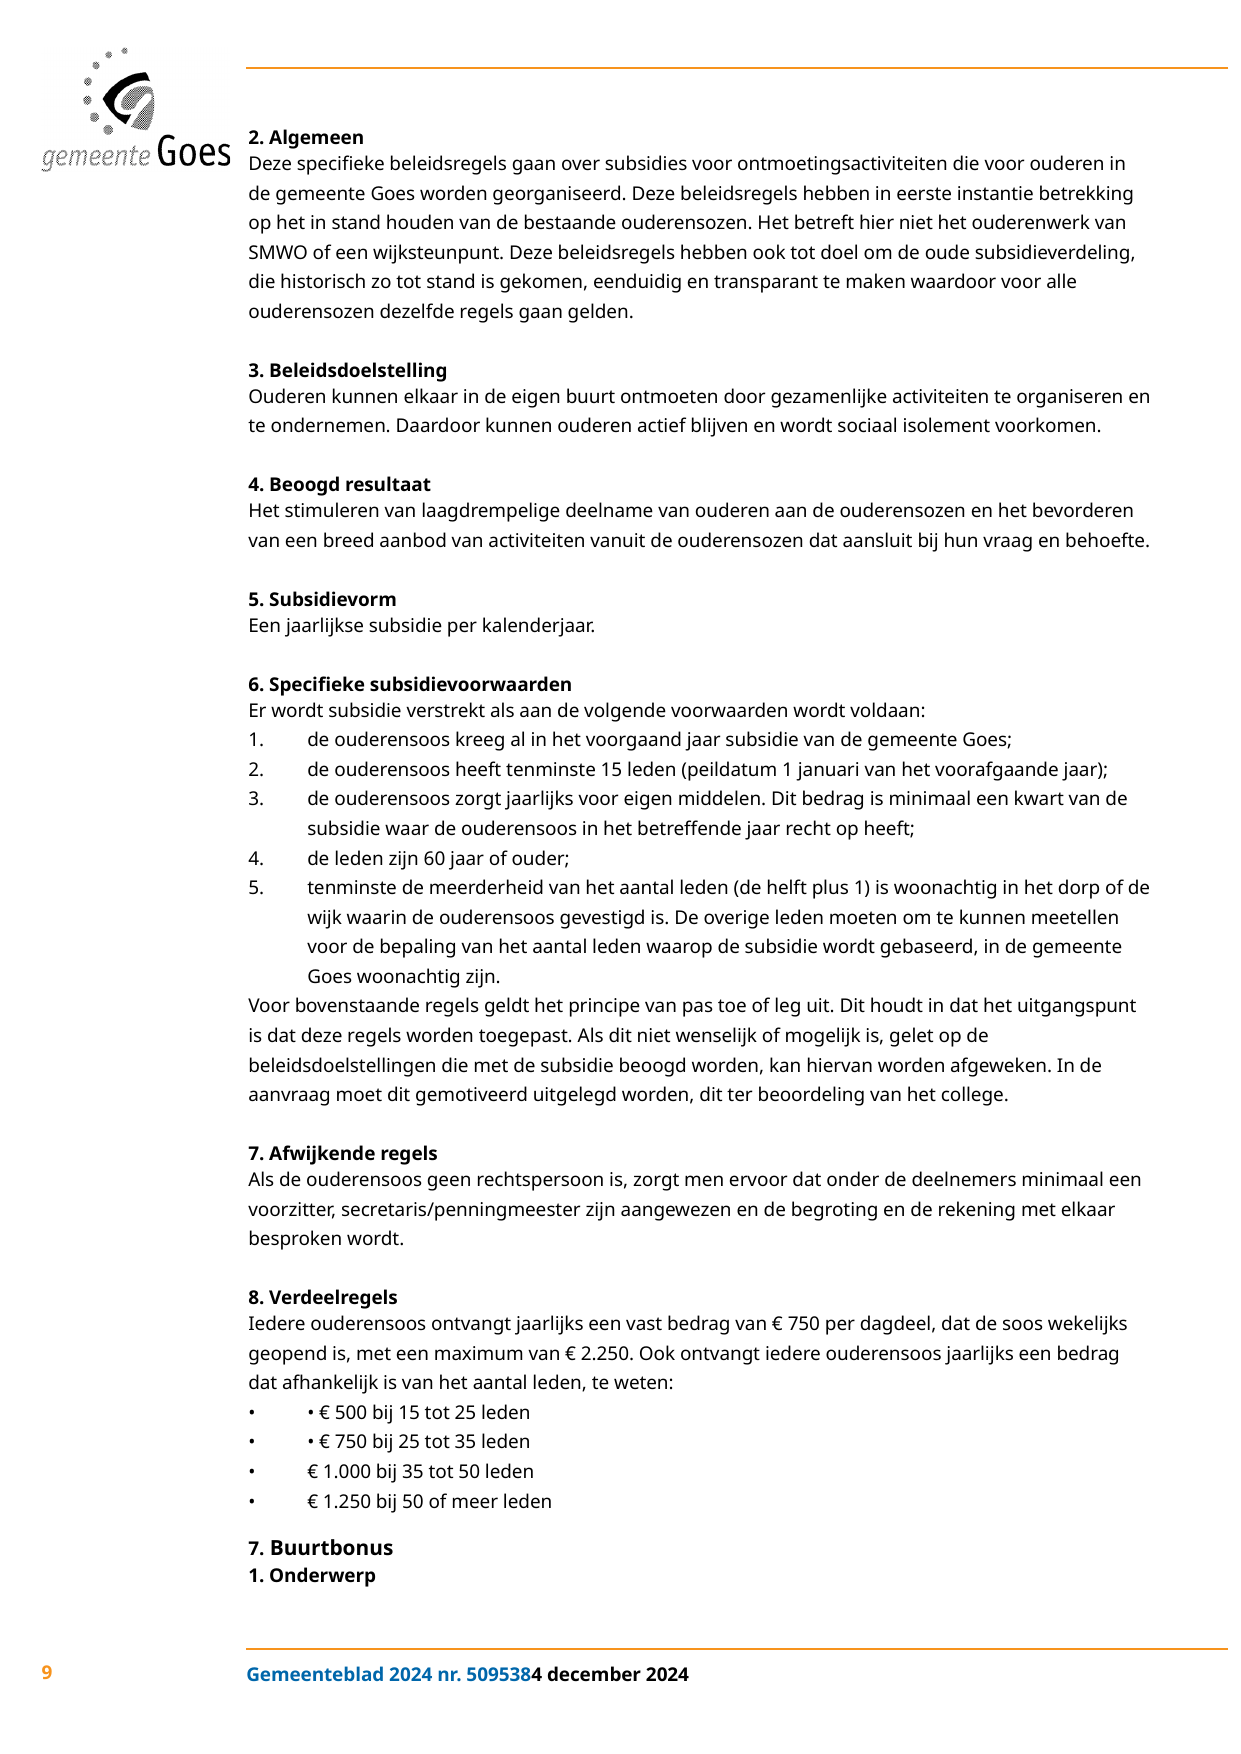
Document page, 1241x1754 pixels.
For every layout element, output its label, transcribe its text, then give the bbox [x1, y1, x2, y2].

list • € 750 bij 25 tot 35 leden [248, 1429, 1152, 1454]
text 2. Algemeen [248, 124, 1152, 150]
text 8. Verdeelregels [248, 1284, 1152, 1310]
text 4. Beoogd resultaat [248, 472, 1152, 497]
text 3. Beleidsdoelstelling [248, 357, 1152, 383]
list de leden zijn 60 jaar of ouder; [248, 845, 1152, 870]
list € 1.000 bij 35 tot 50 leden [248, 1458, 1152, 1484]
text 6. Specifieke subsidievoorwaarden [248, 671, 1152, 697]
text Een jaarlijkse subsidie per kalenderjaar. [248, 612, 1152, 638]
text Als de ouderensoos geen rechtspersoon is, zorgt men ervoor dat onder de deelnemers minimaal een voorzitter, secretaris/penningmeester zijn aangewezen en de begroting en de rekening met elkaar besproken wordt. [248, 1166, 1152, 1251]
text Deze specifieke beleidsregels gaan over subsidies voor ontmoetingsactiviteiten die voor ouderen in de gemeente Goes worden georganiseerd. Deze beleidsregels hebben in eerste instantie betrekking op het in stand houden van de bestaande ouderensozen. Het betreft hier niet het ouderenwerk van SMWO of een wijksteunpunt. Deze beleidsregels hebben ook tot doel om de oude subsidieverdeling, die historisch zo tot stand is gekomen, eenduidig en transparant te maken waardoor voor alle ouderensozen dezelfde regels gaan gelden. [248, 150, 1152, 324]
text Er wordt subsidie verstrekt als aan de volgende voorwaarden wordt voldaan: [248, 697, 1152, 722]
list de ouderensoos kreeg al in het voorgaand jaar subsidie van de gemeente Goes; [248, 726, 1152, 752]
list € 1.250 bij 50 of meer leden [248, 1488, 1152, 1513]
text 5. Subsidievorm [248, 586, 1152, 612]
text Voor bovenstaande regels geldt het principe van pas toe of leg uit. Dit houdt in dat het uitgangspunt is dat deze regels worden toegepast. Als dit niet wenselijk of mogelijk is, gelet op de beleidsdoelstellingen die met de subsidie beoogd worden, kan hiervan worden afgeweken. In de aanvraag moet dit gemotiveerd uitgelegd worden, dit ter beoordeling van het college. [248, 993, 1152, 1107]
text 1. Onderwerp [248, 1562, 1152, 1588]
list de ouderensoos zorgt jaarlijks voor eigen middelen. Dit bedrag is minimaal een kwart van de subsidie waar de ouderensoos in het betreffende jaar recht op heeft; [248, 786, 1152, 841]
text Het stimuleren van laagdrempelige deelname van ouderen aan de ouderensozen en het bevorderen van een breed aanbod van activiteiten vanuit de ouderensozen dat aansluit bij hun vraag en behoefte. [248, 497, 1152, 553]
list de ouderensoos heeft tenminste 15 leden (peildatum 1 januari van het voorafgaande jaar); [248, 756, 1152, 782]
list tenminste de meerderheid van het aantal leden (de helft plus 1) is woonachtig in het dorp of de wijk waarin de ouderensoos gevestigd is. De overige leden moeten om te kunnen meetellen voor de bepaling van het aantal leden waarop de subsidie wordt gebaseerd, in de gemeente Goes woonachtig zijn. [248, 874, 1152, 989]
text 7. Buurtbonus [248, 1533, 1152, 1562]
text Ouderen kunnen elkaar in de eigen buurt ontmoeten door gezamenlijke activiteiten te organiseren en te ondernemen. Daardoor kunnen ouderen actief blijven en wordt sociaal isolement voorkomen. [248, 383, 1152, 438]
text 7. Afwijkende regels [248, 1141, 1152, 1166]
text Iedere ouderensoos ontvangt jaarlijks een vast bedrag van € 750 per dagdeel, dat de soos wekelijks geopend is, met een maximum van € 2.250. Ook ontvangt iedere ouderensoos jaarlijks een bedrag dat afhankelijk is van het aantal leden, te weten: [248, 1310, 1152, 1395]
list • € 500 bij 15 tot 25 leden [248, 1399, 1152, 1425]
picture [41, 47, 231, 172]
